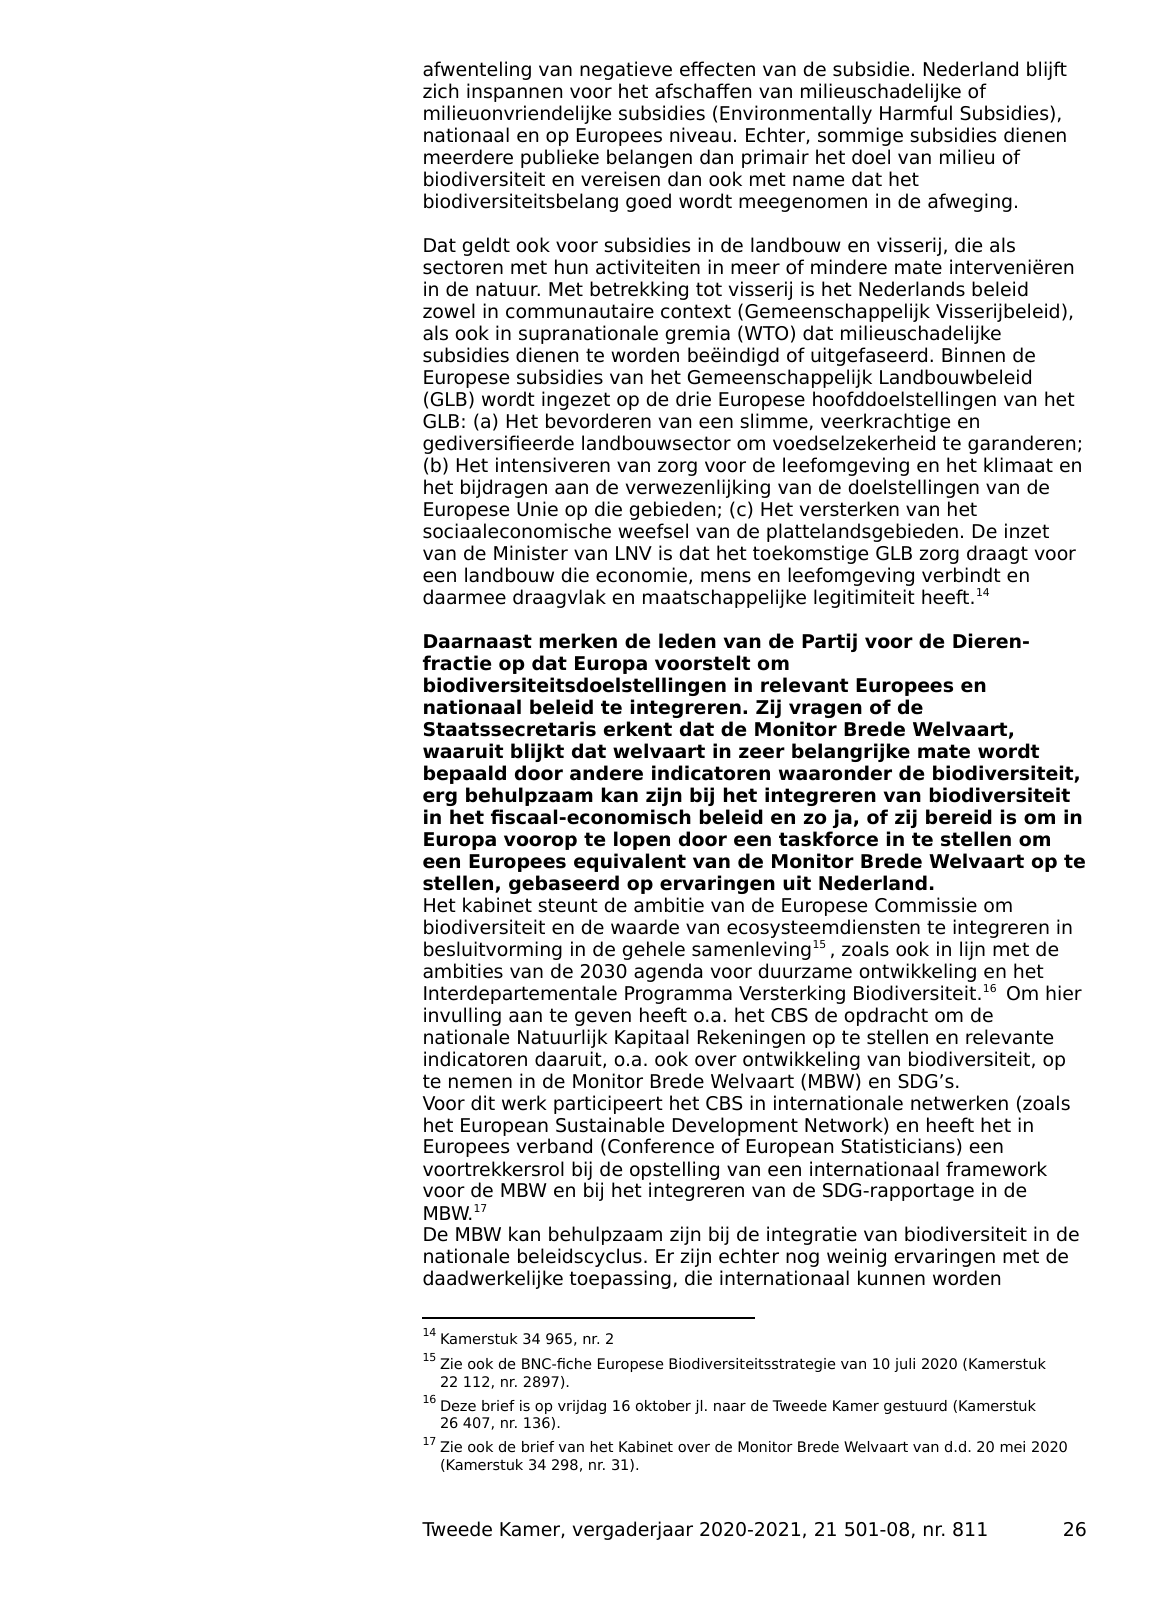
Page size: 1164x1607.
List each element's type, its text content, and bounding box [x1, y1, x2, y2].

text De MBW kan behulpzaam zijn bij de integratie van biodiversiteit in de nationale beleidscyclus. Er zijn echter nog weinig ervaringen met de daadwerkelijke toepassing, die internationaal kunnen worden [422, 1224, 1087, 1290]
text Voor dit werk participeert het CBS in internationale netwerken (zoals het European Sustainable Development Network) en heeft het in Europees verband (Conference of European Statisticians) een voortrekkersrol bij de opstelling van een internationaal framework voor de MBW en bij het integreren van de SDG-rapportage in de MBW. [422, 1092, 1087, 1224]
text Kamerstuk 34 965, nr. 2 [422, 1327, 1087, 1349]
text Dat geldt ook voor subsidies in de landbouw en visserij, die als sectoren met hun activiteiten in meer of mindere mate interveniëren in de natuur. Met betrekking tot visserij is het Nederlands beleid zowel in communautaire context (Gemeenschappelijk Visserijbeleid), als ook in supranationale gremia (WTO) dat milieuschadelijke subsidies dienen te worden beëindigd of uitgefaseerd. Binnen de Europese subsidies van het Gemeenschappelijk Landbouwbeleid (GLB) wordt ingezet op de drie Europese hoofddoelstellingen van het GLB: (a) Het bevorderen van een slimme, veerkrachtige en gediversifieerde landbouwsector om voedselzekerheid te garanderen; (b) Het intensiveren van zorg voor de leefomgeving en het klimaat en het bijdragen aan de verwezenlijking van de doelstellingen van de Europese Unie op die gebieden; (c) Het versterken van het sociaaleconomische weefsel van de plattelandsgebieden. De inzet van de Minister van LNV is dat het toekomstige GLB zorg draagt voor een landbouw die economie, mens en leefomgeving verbindt en daarmee draagvlak en maatschappelijke legitimiteit heeft. [422, 235, 1087, 609]
text afwenteling van negatieve effecten van de subsidie. Nederland blijft zich inspannen voor het afschaffen van milieuschadelijke of milieuonvriendelijke subsidies (Environmentally Harmful Subsidies), nationaal en op Europees niveau. Echter, sommige subsidies dienen meerdere publieke belangen dan primair het doel van milieu of biodiversiteit en vereisen dan ook met name dat het biodiversiteitsbelang goed wordt meegenomen in de afweging. [422, 59, 1087, 213]
text Daarnaast merken de leden van de Partij voor de Dieren-fractie op dat Europa voorstelt om biodiversiteitsdoelstellingen in relevant Europees en nationaal beleid te integreren. Zij vragen of de Staatssecretaris erkent dat de Monitor Brede Welvaart, waaruit blijkt dat welvaart in zeer belangrijke mate wordt bepaald door andere indicatoren waaronder de biodiversiteit, erg behulpzaam kan zijn bij het integreren van biodiversiteit in het fiscaal-economisch beleid en zo ja, of zij bereid is om in Europa voorop te lopen door een taskforce in te stellen om een Europees equivalent van de Monitor Brede Welvaart op te stellen, gebaseerd op ervaringen uit Nederland. [422, 631, 1087, 895]
text Het kabinet steunt de ambitie van de Europese Commissie om biodiversiteit en de waarde van ecosysteemdiensten te integreren in besluitvorming in de gehele samenleving, zoals ook in lijn met de ambities van de 2030 agenda voor duurzame ontwikkeling en het Interdepartementale Programma Versterking Biodiversiteit. Om hier invulling aan te geven heeft o.a. het CBS de opdracht om de nationale Natuurlijk Kapitaal Rekeningen op te stellen en relevante indicatoren daaruit, o.a. ook over ontwikkeling van biodiversiteit, op te nemen in de Monitor Brede Welvaart (MBW) en SDG’s. [422, 895, 1087, 1092]
text Zie ook de brief van het Kabinet over de Monitor Brede Welvaart van d.d. 20 mei 2020 (Kamerstuk 34 298, nr. 31). [422, 1435, 1087, 1474]
text Zie ook de BNC-fiche Europese Biodiversiteitsstrategie van 10 juli 2020 (Kamerstuk 22 112, nr. 2897). [422, 1352, 1087, 1391]
text Deze brief is op vrijdag 16 oktober jl. naar de Tweede Kamer gestuurd (Kamerstuk 26 407, nr. 136). [422, 1393, 1087, 1432]
